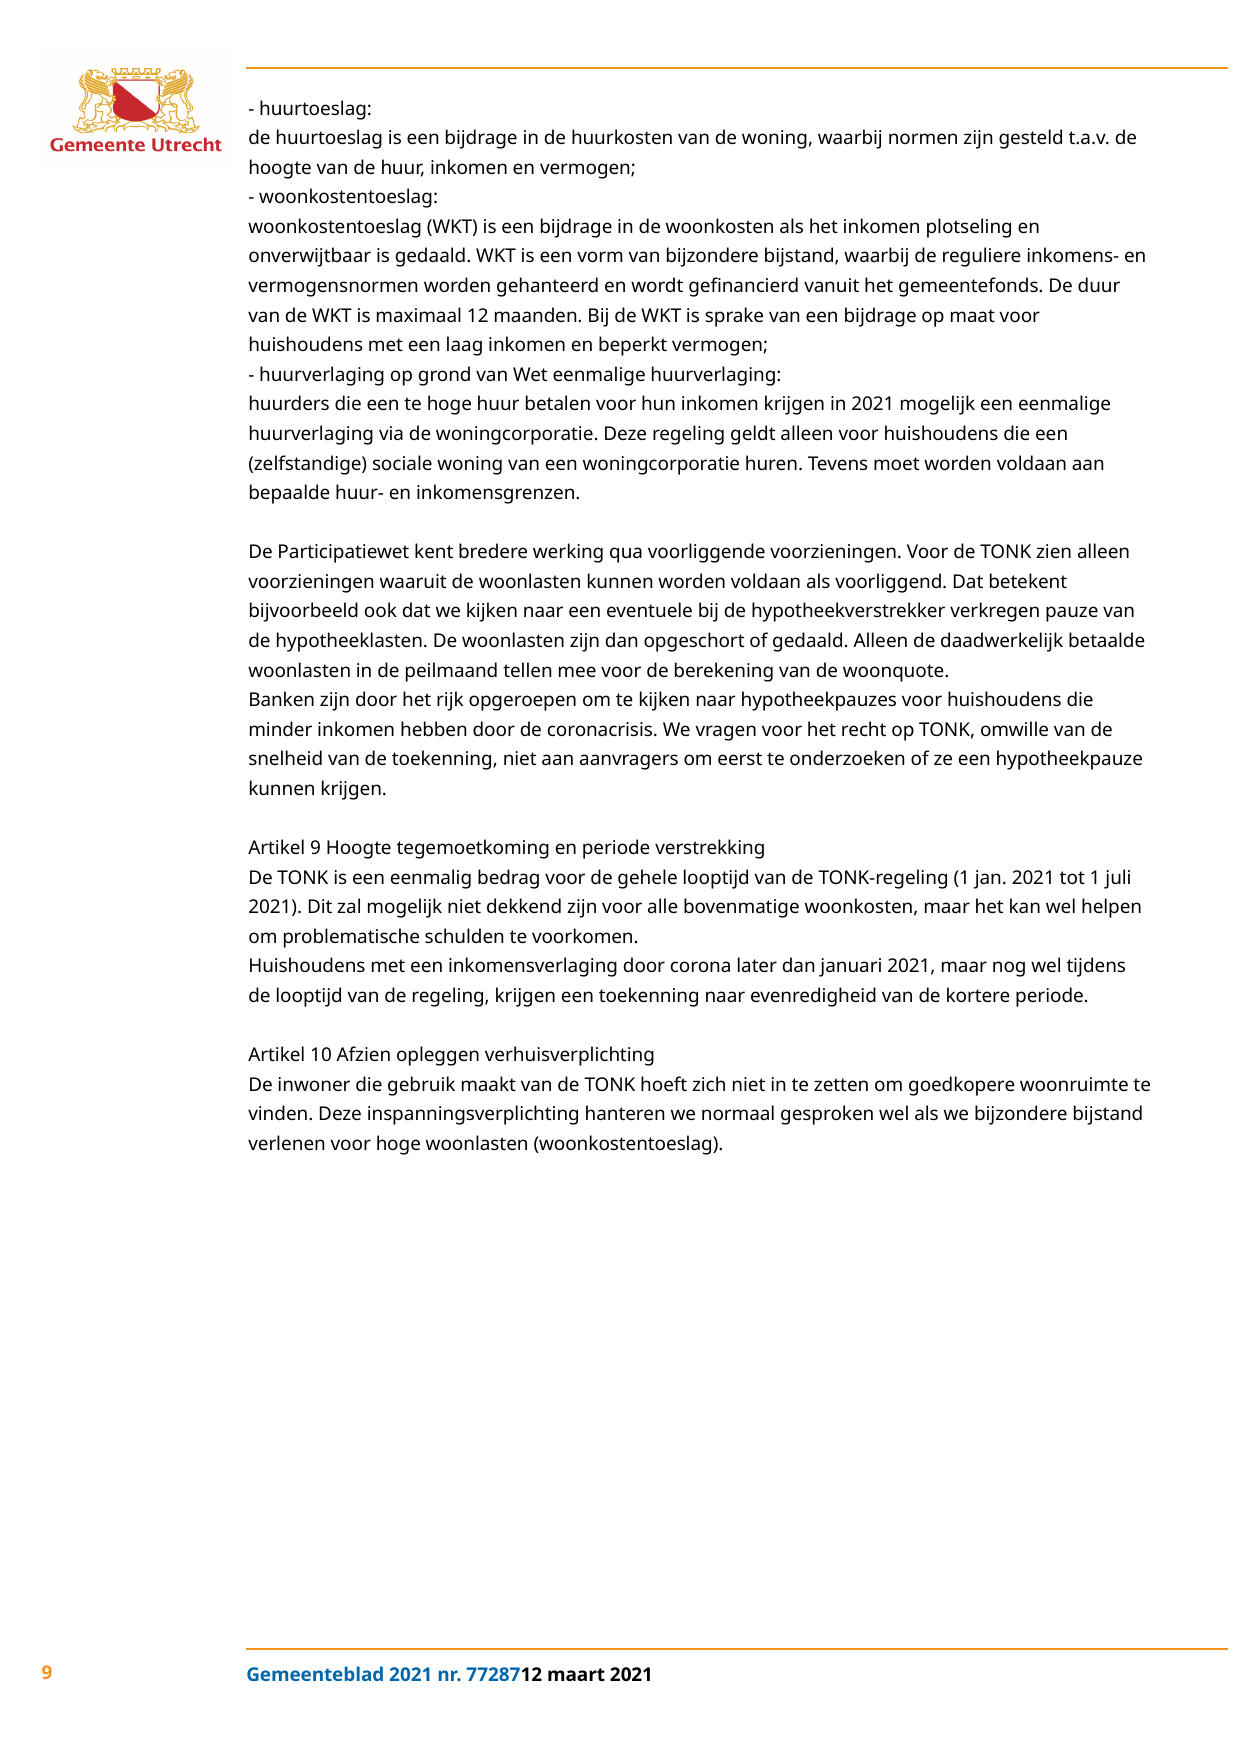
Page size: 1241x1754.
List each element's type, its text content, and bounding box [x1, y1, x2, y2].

text - huurverlaging op grond van Wet eenmalige huurverlaging: [248, 361, 1152, 387]
text Artikel 9 Hoogte tegemoetkoming en periode verstrekking [248, 834, 1152, 860]
text Artikel 10 Afzien opleggen verhuisverplichting [248, 1041, 1152, 1067]
text woonkostentoeslag (WKT) is een bijdrage in de woonkosten als het inkomen plotseling en onverwijtbaar is gedaald. WKT is een vorm van bijzondere bijstand, waarbij de reguliere inkomens- en vermogensnormen worden gehanteerd en wordt gefinancierd vanuit het gemeentefonds. De duur van de WKT is maximaal 12 maanden. Bij de WKT is sprake van een bijdrage op maat voor huishoudens met een laag inkomen en beperkt vermogen; [248, 213, 1152, 357]
text De inwoner die gebruik maakt van de TONK hoeft zich niet in te zetten om goedkopere woonruimte te vinden. Deze inspanningsverplichting hanteren we normaal gesproken wel als we bijzondere bijstand verlenen voor hoge woonlasten (woonkostentoeslag). [248, 1071, 1152, 1156]
text - woonkostentoeslag: [248, 183, 1152, 209]
text de huurtoeslag is een bijdrage in de huurkosten van de woning, waarbij normen zijn gesteld t.a.v. de hoogte van de huur, inkomen en vermogen; [248, 124, 1152, 180]
text De Participatiewet kent bredere werking qua voorliggende voorzieningen. Voor de TONK zien alleen voorzieningen waaruit de woonlasten kunnen worden voldaan als voorliggend. Dat betekent bijvoorbeeld ook dat we kijken naar een eventuele bij de hypotheekverstrekker verkregen pauze van de hypotheeklasten. De woonlasten zijn dan opgeschort of gedaald. Alleen de daadwerkelijk betaalde woonlasten in de peilmaand tellen mee voor de berekening van de woonquote. [248, 538, 1152, 683]
text Huishoudens met een inkomensverlaging door corona later dan januari 2021, maar nog wel tijdens de looptijd van de regeling, krijgen een toekenning naar evenredigheid van de kortere periode. [248, 953, 1152, 1008]
picture [41, 47, 231, 172]
text - huurtoeslag: [248, 95, 1152, 121]
text huurders die een te hoge huur betalen voor hun inkomen krijgen in 2021 mogelijk een eenmalige huurverlaging via de woningcorporatie. Deze regeling geldt alleen voor huishoudens die een (zelfstandige) sociale woning van een woningcorporatie huren. Tevens moet worden voldaan aan bepaalde huur- en inkomensgrenzen. [248, 391, 1152, 505]
text De TONK is een eenmalig bedrag voor de gehele looptijd van de TONK-regeling (1 jan. 2021 tot 1 juli 2021). Dit zal mogelijk niet dekkend zijn voor alle bovenmatige woonkosten, maar het kan wel helpen om problematische schulden te voorkomen. [248, 864, 1152, 949]
text Banken zijn door het rijk opgeroepen om te kijken naar hypotheekpauzes voor huishoudens die minder inkomen hebben door de coronacrisis. We vragen voor het recht op TONK, omwille van de snelheid van de toekenning, niet aan aanvragers om eerst te onderzoeken of ze een hypotheekpauze kunnen krijgen. [248, 686, 1152, 801]
